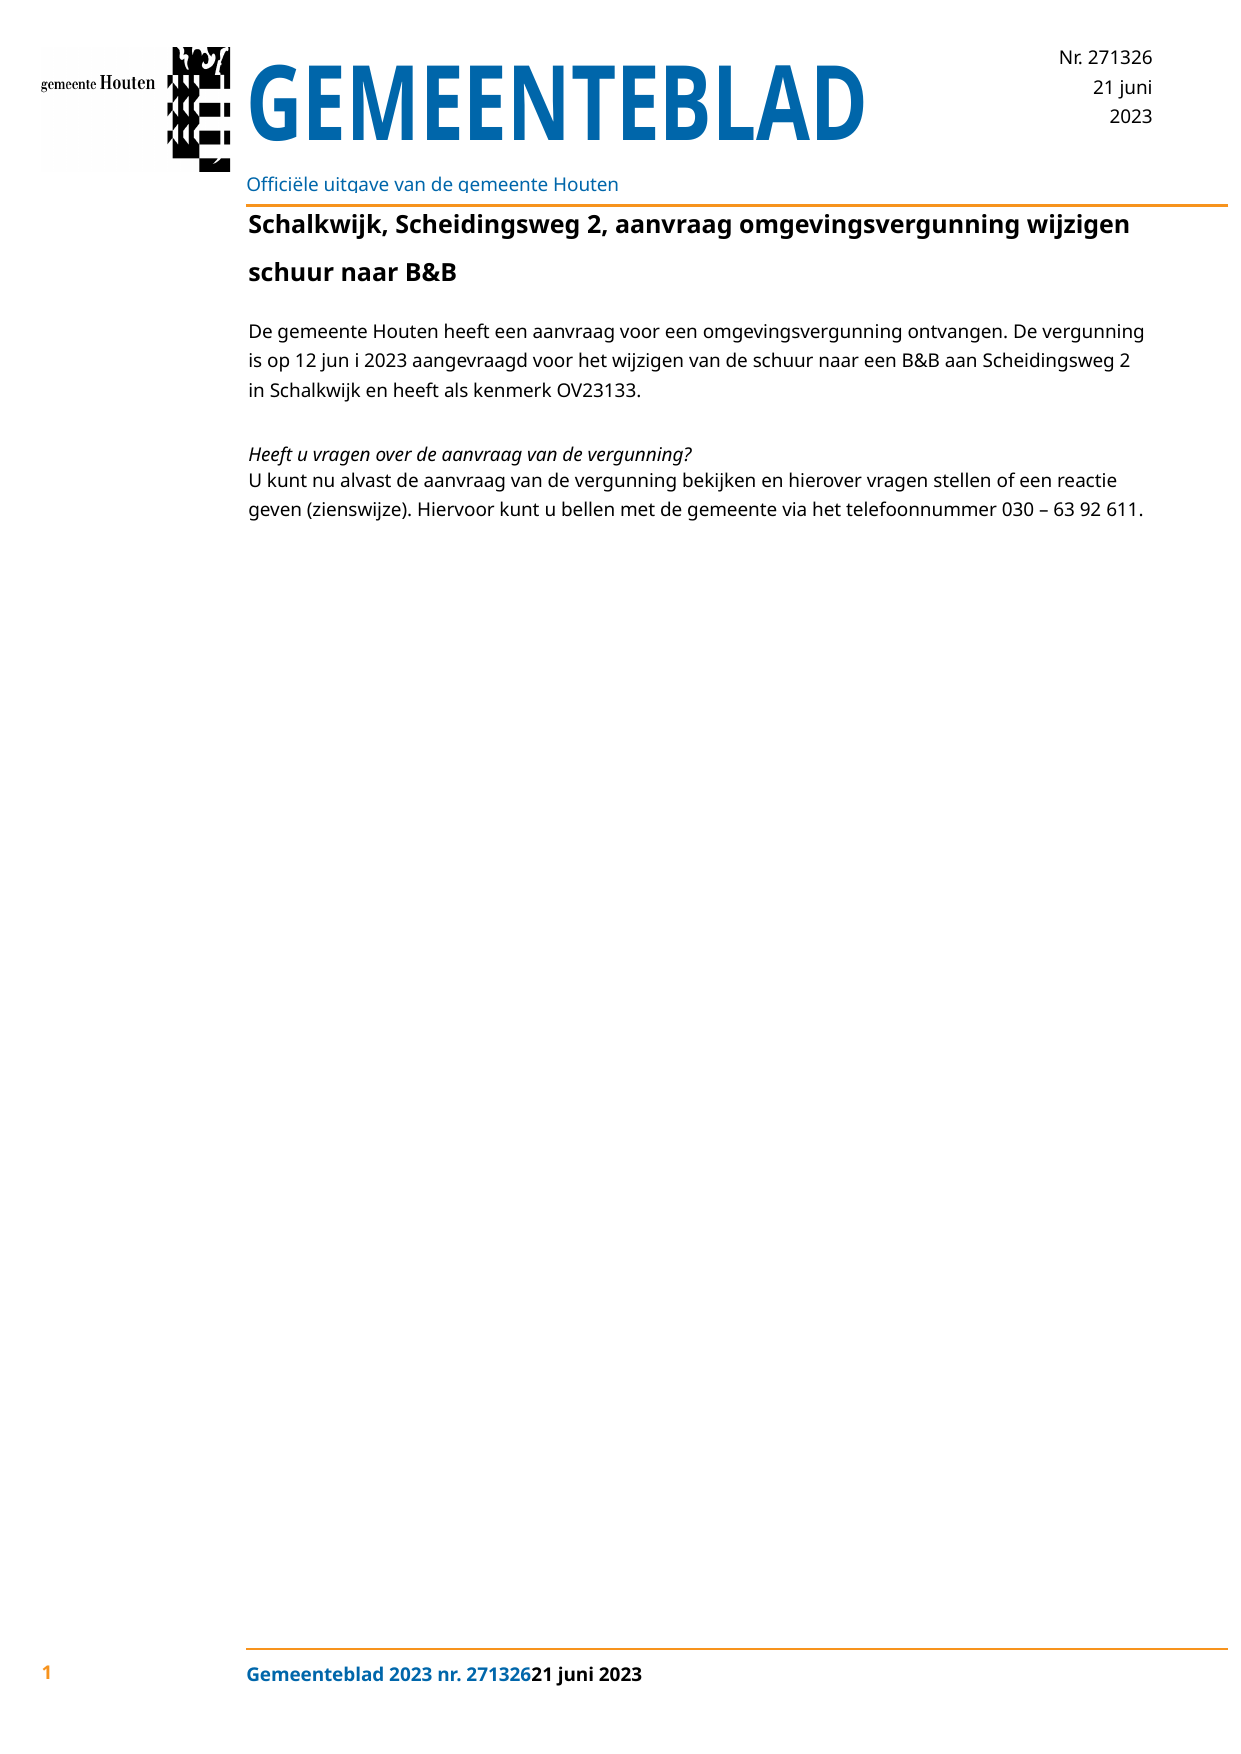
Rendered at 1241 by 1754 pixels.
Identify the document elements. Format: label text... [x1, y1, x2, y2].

text De gemeente Houten heeft een aanvraag voor een omgevingsvergunning ontvangen. De vergunning is op 12 jun i 2023 aangevraagd voor het wijzigen van de schuur naar een B&B aan Scheidingsweg 2 in Schalkwijk en heeft als kenmerk OV23133. [248, 318, 1152, 403]
text Heeft u vragen over de aanvraag van de vergunning? [248, 441, 1152, 467]
picture [41, 47, 231, 172]
text Schalkwijk, Scheidingsweg 2, aanvraag omgevingsvergunning wijzigen schuur naar B&B [248, 207, 1152, 288]
text U kunt nu alvast de aanvraag van de vergunning bekijken en hierover vragen stellen of een reactie geven (zienswijze). Hiervoor kunt u bellen met de gemeente via het telefoonnummer 030 – 63 92 611. [248, 467, 1152, 522]
